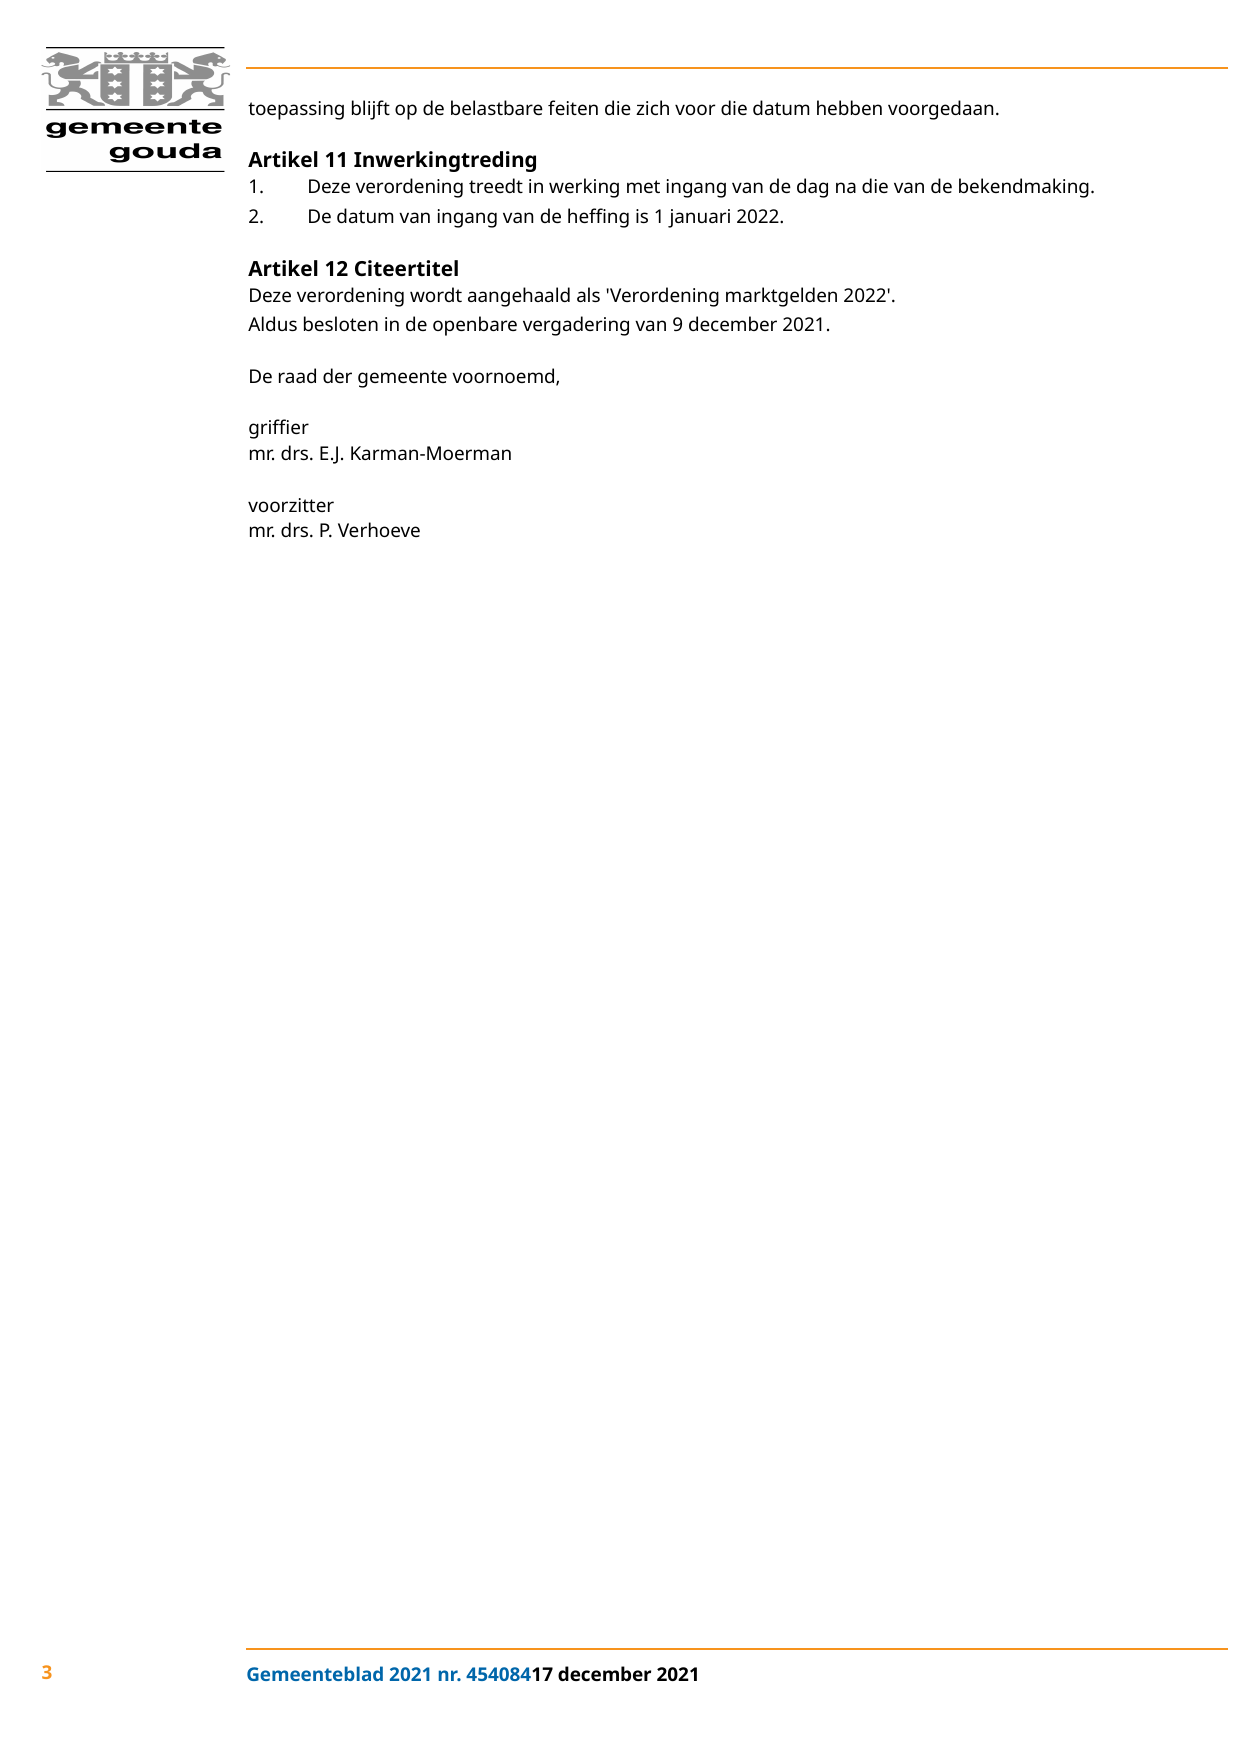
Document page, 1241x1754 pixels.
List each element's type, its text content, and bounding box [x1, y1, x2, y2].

text griffier [248, 414, 1152, 440]
text De raad der gemeente voornoemd, [248, 363, 1152, 389]
text Artikel 12 Citeertitel [248, 254, 1152, 282]
text mr. drs. E.J. Karman-Moerman [248, 440, 1152, 466]
list Deze verordening treedt in werking met ingang van de dag na die van de bekendmaking. [248, 174, 1152, 199]
text Aldus besloten in de openbare vergadering van 9 december 2021. [248, 312, 1152, 337]
text mr. drs. P. Verhoeve [248, 517, 1152, 543]
list De datum van ingang van de heffing is 1 januari 2022. [248, 203, 1152, 229]
picture [41, 47, 231, 172]
text voorzitter [248, 492, 1152, 517]
text Deze verordening wordt aangehaald als 'Verordening marktgelden 2022'. [248, 282, 1152, 308]
text toepassing blijft op de belastbare feiten die zich voor die datum hebben voorgedaan. [248, 95, 1152, 121]
text Artikel 11 Inwerkingtreding [248, 145, 1152, 174]
